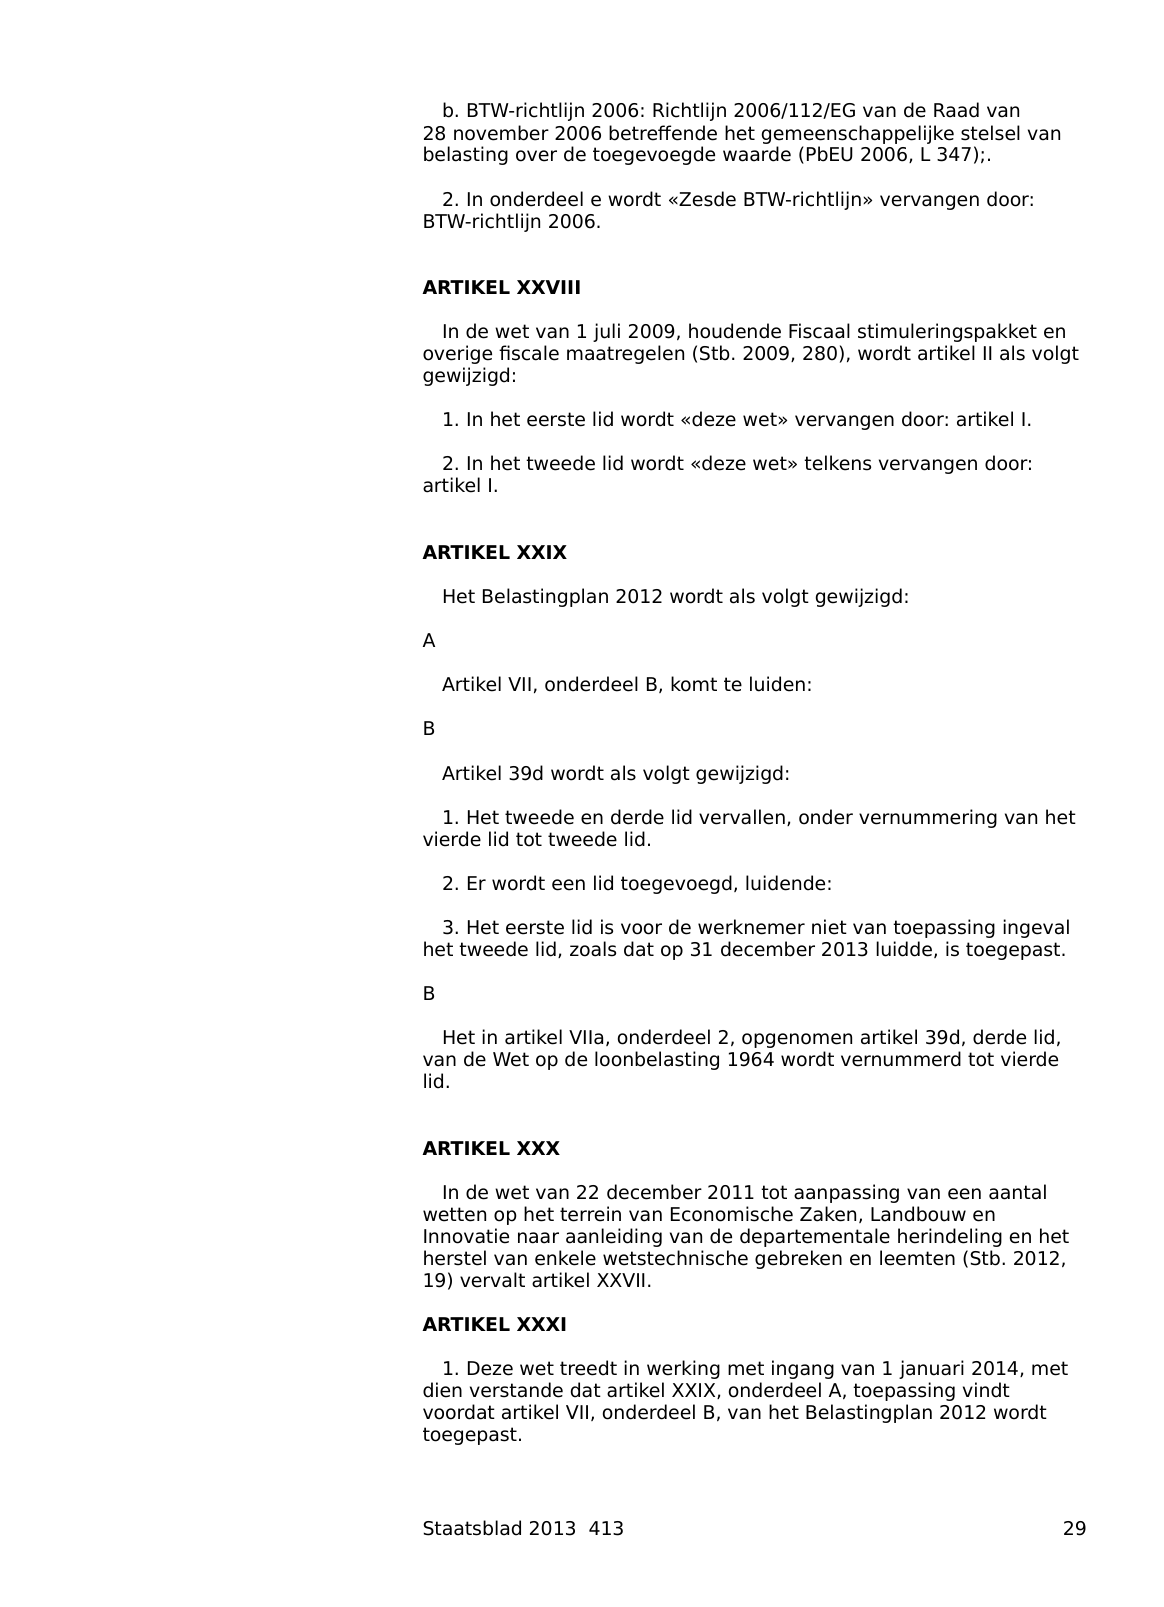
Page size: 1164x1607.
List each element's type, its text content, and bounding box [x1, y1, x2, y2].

subtitle ARTIKEL XXVIII [422, 277, 1087, 299]
text 2. In onderdeel e wordt «Zesde BTW-richtlijn» vervangen door: BTW-richtlijn 2006. [422, 188, 1087, 232]
text Artikel VII, onderdeel B, komt te luiden: [422, 674, 1087, 696]
text 1. Deze wet treedt in werking met ingang van 1 januari 2014, met dien verstande dat artikel XXIX, onderdeel A, toepassing vindt voordat artikel VII, onderdeel B, van het Belastingplan 2012 wordt toegepast. [422, 1358, 1087, 1446]
text B [422, 718, 1087, 740]
text 1. Het tweede en derde lid vervallen, onder vernummering van het vierde lid tot tweede lid. [422, 807, 1087, 851]
text In de wet van 22 december 2011 tot aanpassing van een aantal wetten op het terrein van Economische Zaken, Landbouw en Innovatie naar aanleiding van de departementale herindeling en het herstel van enkele wetstechnische gebreken en leemten (Stb. 2012, 19) vervalt artikel XXVII. [422, 1182, 1087, 1292]
text 2. Er wordt een lid toegevoegd, luidende: [422, 873, 1087, 895]
text A [422, 630, 1087, 652]
subtitle ARTIKEL XXIX [422, 542, 1087, 564]
text 2. In het tweede lid wordt «deze wet» telkens vervangen door: artikel I. [422, 453, 1087, 497]
text 3. Het eerste lid is voor de werknemer niet van toepassing ingeval het tweede lid, zoals dat op 31 december 2013 luidde, is toegepast. [422, 917, 1087, 961]
text B [422, 983, 1087, 1005]
subtitle ARTIKEL XXX [422, 1138, 1087, 1159]
text 1. In het eerste lid wordt «deze wet» vervangen door: artikel I. [422, 409, 1087, 431]
subtitle ARTIKEL XXXI [422, 1314, 1087, 1336]
text b. BTW-richtlijn 2006: Richtlijn 2006/112/EG van de Raad van 28 november 2006 betreffende het gemeenschappelijke stelsel van belasting over de toegevoegde waarde (PbEU 2006, L 347);. [422, 100, 1087, 166]
text In de wet van 1 juli 2009, houdende Fiscaal stimuleringspakket en overige fiscale maatregelen (Stb. 2009, 280), wordt artikel II als volgt gewijzigd: [422, 321, 1087, 387]
text Artikel 39d wordt als volgt gewijzigd: [422, 762, 1087, 784]
text Het Belastingplan 2012 wordt als volgt gewijzigd: [422, 586, 1087, 608]
text Het in artikel VIIa, onderdeel 2, opgenomen artikel 39d, derde lid, van de Wet op de loonbelasting 1964 wordt vernummerd tot vierde lid. [422, 1027, 1087, 1093]
